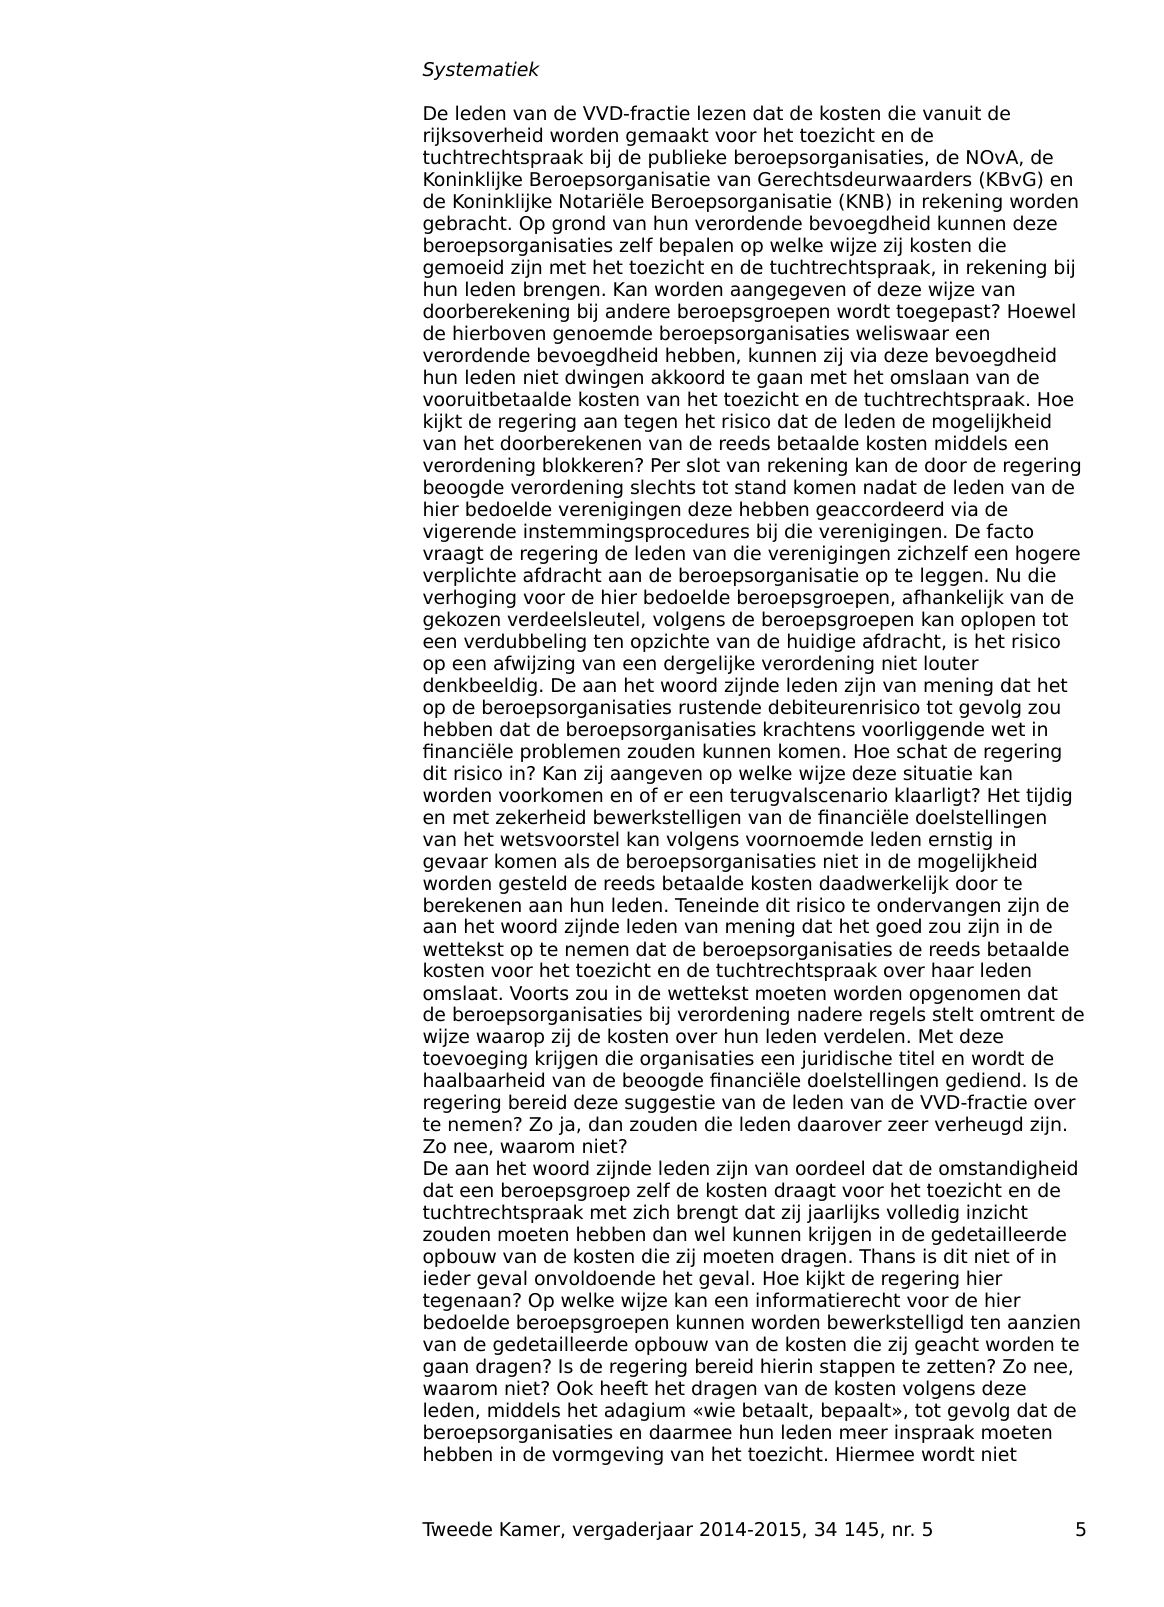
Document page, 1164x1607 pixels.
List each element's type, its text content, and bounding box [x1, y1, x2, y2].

text De leden van de VVD-fractie lezen dat de kosten die vanuit de rijksoverheid worden gemaakt voor het toezicht en de tuchtrechtspraak bij de publieke beroepsorganisaties, de NOvA, de Koninklijke Beroepsorganisatie van Gerechtsdeurwaarders (KBvG) en de Koninklijke Notariële Beroepsorganisatie (KNB) in rekening worden gebracht. Op grond van hun verordende bevoegdheid kunnen deze beroepsorganisaties zelf bepalen op welke wijze zij kosten die gemoeid zijn met het toezicht en de tuchtrechtspraak, in rekening bij hun leden brengen. Kan worden aangegeven of deze wijze van doorberekening bij andere beroepsgroepen wordt toegepast? Hoewel de hierboven genoemde beroepsorganisaties weliswaar een verordende bevoegdheid hebben, kunnen zij via deze bevoegdheid hun leden niet dwingen akkoord te gaan met het omslaan van de vooruitbetaalde kosten van het toezicht en de tuchtrechtspraak. Hoe kijkt de regering aan tegen het risico dat de leden de mogelijkheid van het doorberekenen van de reeds betaalde kosten middels een verordening blokkeren? Per slot van rekening kan de door de regering beoogde verordening slechts tot stand komen nadat de leden van de hier bedoelde verenigingen deze hebben geaccordeerd via de vigerende instemmingsprocedures bij die verenigingen. De facto vraagt de regering de leden van die verenigingen zichzelf een hogere verplichte afdracht aan de beroepsorganisatie op te leggen. Nu die verhoging voor de hier bedoelde beroepsgroepen, afhankelijk van de gekozen verdeelsleutel, volgens de beroepsgroepen kan oplopen tot een verdubbeling ten opzichte van de huidige afdracht, is het risico op een afwijzing van een dergelijke verordening niet louter denkbeeldig. De aan het woord zijnde leden zijn van mening dat het op de beroepsorganisaties rustende debiteurenrisico tot gevolg zou hebben dat de beroepsorganisaties krachtens voorliggende wet in financiële problemen zouden kunnen komen. Hoe schat de regering dit risico in? Kan zij aangeven op welke wijze deze situatie kan worden voorkomen en of er een terugvalscenario klaarligt? Het tijdig en met zekerheid bewerkstelligen van de financiële doelstellingen van het wetsvoorstel kan volgens voornoemde leden ernstig in gevaar komen als de beroepsorganisaties niet in de mogelijkheid worden gesteld de reeds betaalde kosten daadwerkelijk door te berekenen aan hun leden. Teneinde dit risico te ondervangen zijn de aan het woord zijnde leden van mening dat het goed zou zijn in de wettekst op te nemen dat de beroepsorganisaties de reeds betaalde kosten voor het toezicht en de tuchtrechtspraak over haar leden omslaat. Voorts zou in de wettekst moeten worden opgenomen dat de beroepsorganisaties bij verordening nadere regels stelt omtrent de wijze waarop zij de kosten over hun leden verdelen. Met deze toevoeging krijgen die organisaties een juridische titel en wordt de haalbaarheid van de beoogde financiële doelstellingen gediend. Is de regering bereid deze suggestie van de leden van de VVD-fractie over te nemen? Zo ja, dan zouden die leden daarover zeer verheugd zijn. Zo nee, waarom niet? [422, 103, 1087, 1158]
text De aan het woord zijnde leden zijn van oordeel dat de omstandigheid dat een beroepsgroep zelf de kosten draagt voor het toezicht en de tuchtrechtspraak met zich brengt dat zij jaarlijks volledig inzicht zouden moeten hebben dan wel kunnen krijgen in de gedetailleerde opbouw van de kosten die zij moeten dragen. Thans is dit niet of in ieder geval onvoldoende het geval. Hoe kijkt de regering hier tegenaan? Op welke wijze kan een informatierecht voor de hier bedoelde beroepsgroepen kunnen worden bewerkstelligd ten aanzien van de gedetailleerde opbouw van de kosten die zij geacht worden te gaan dragen? Is de regering bereid hierin stappen te zetten? Zo nee, waarom niet? Ook heeft het dragen van de kosten volgens deze leden, middels het adagium «wie betaalt, bepaalt», tot gevolg dat de beroepsorganisaties en daarmee hun leden meer inspraak moeten hebben in de vormgeving van het toezicht. Hiermee wordt niet [422, 1158, 1087, 1466]
subtitle Systematiek [422, 59, 1087, 81]
